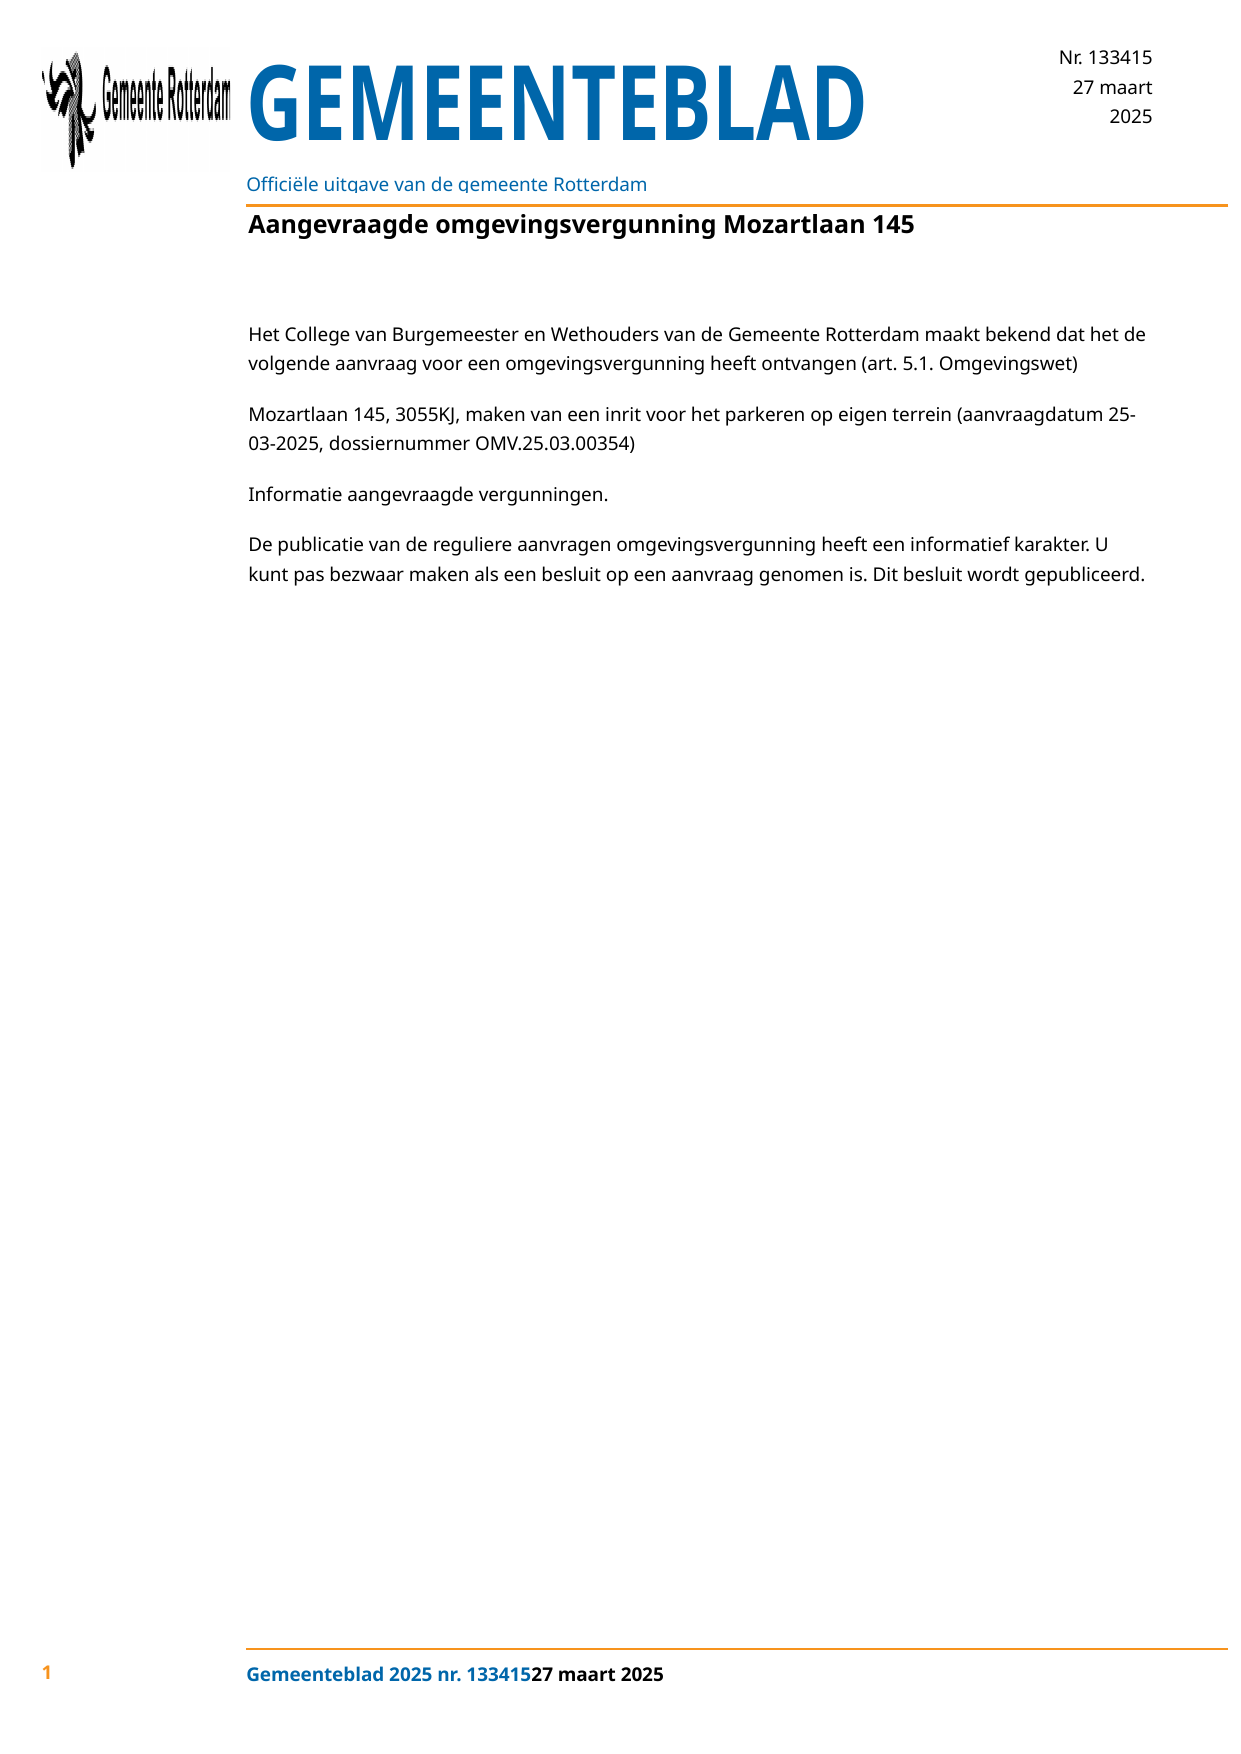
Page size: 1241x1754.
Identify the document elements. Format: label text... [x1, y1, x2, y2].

picture [41, 47, 231, 172]
text De publicatie van de reguliere aanvragen omgevingsvergunning heeft een informatief karakter. U kunt pas bezwaar maken als een besluit op een aanvraag genomen is. Dit besluit wordt gepubliceerd. [248, 531, 1152, 586]
text Informatie aangevraagde vergunningen. [248, 481, 1152, 506]
text Het College van Burgemeester en Wethouders van de Gemeente Rotterdam maakt bekend dat het de volgende aanvraag voor een omgevingsvergunning heeft ontvangen (art. 5.1. Omgevingswet) [248, 321, 1152, 376]
text Mozartlaan 145, 3055KJ, maken van een inrit voor het parkeren op eigen terrein (aanvraagdatum 25-03-2025, dossiernummer OMV.25.03.00354) [248, 401, 1152, 456]
text Aangevraagde omgevingsvergunning Mozartlaan 145 [248, 207, 1152, 241]
